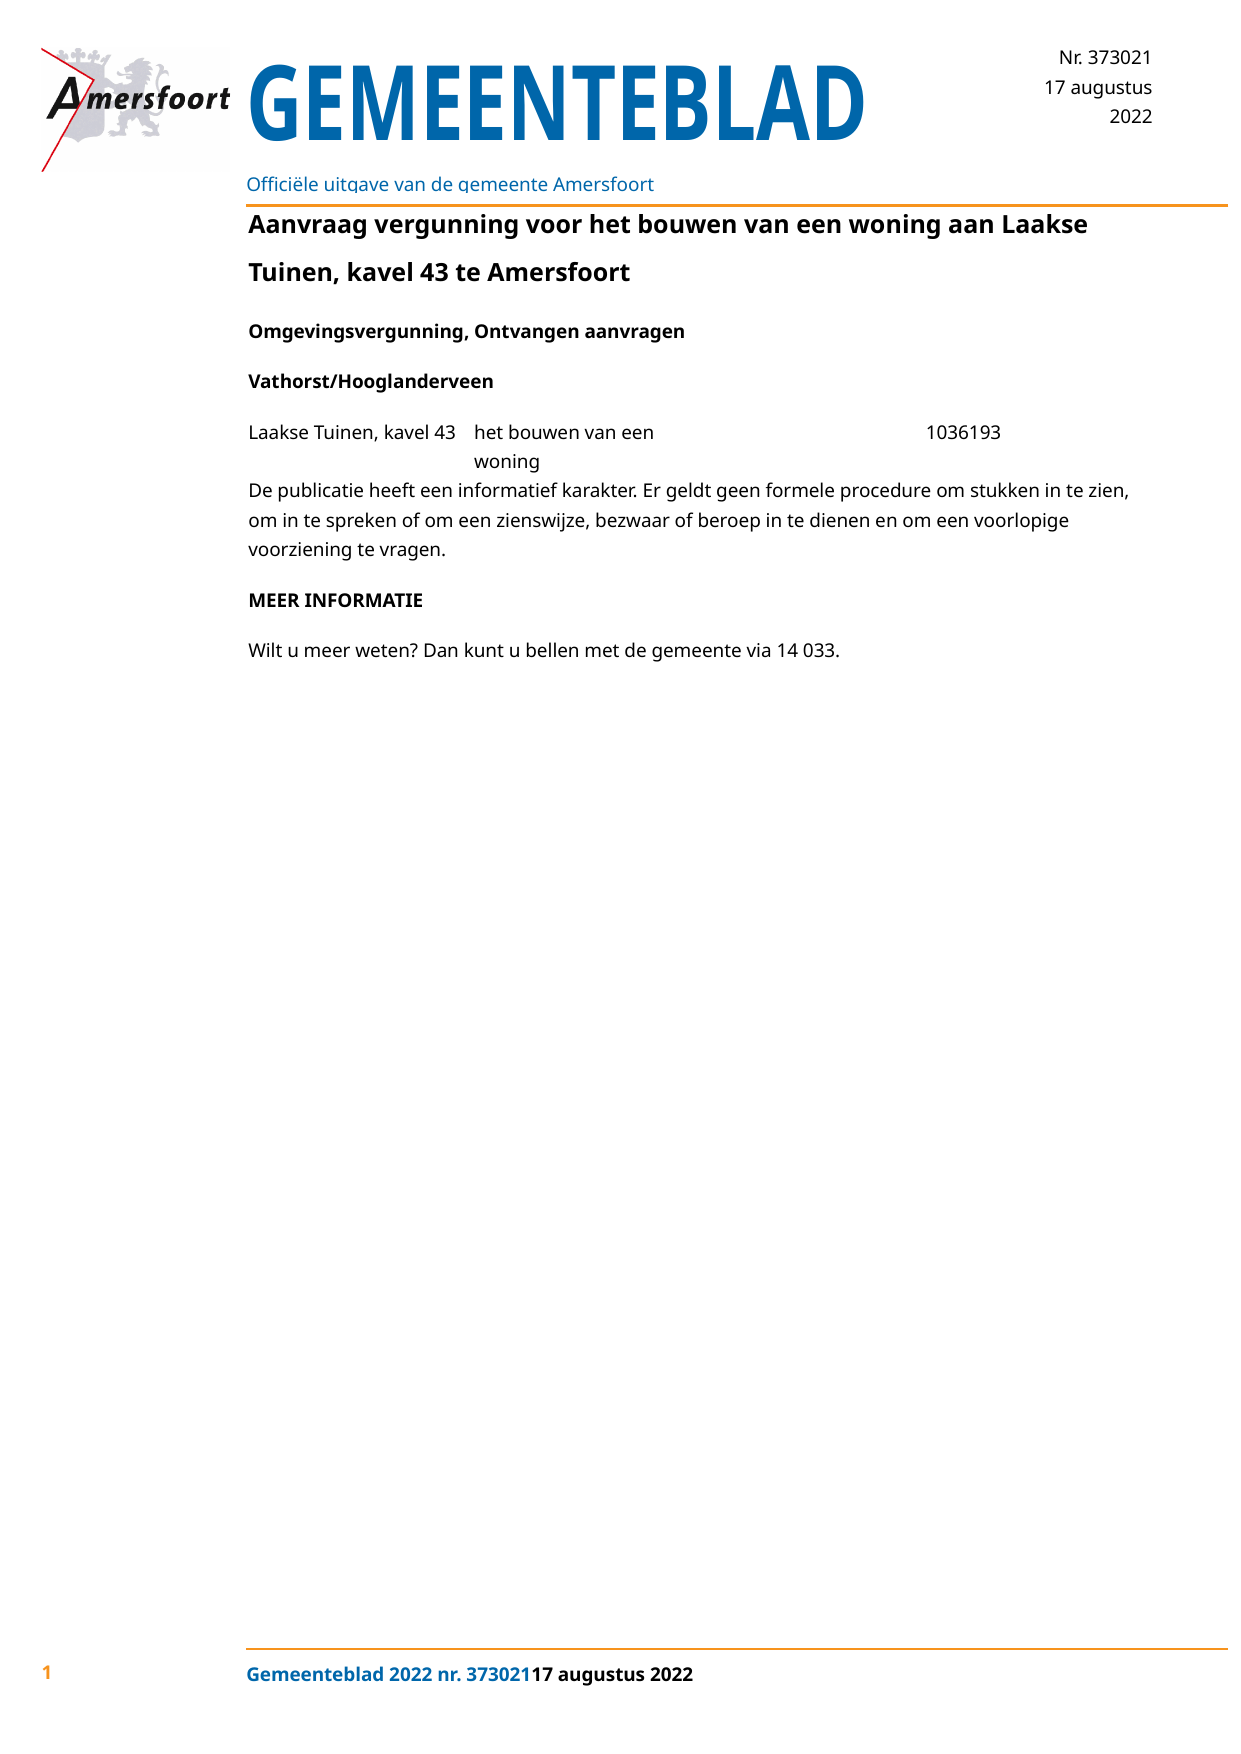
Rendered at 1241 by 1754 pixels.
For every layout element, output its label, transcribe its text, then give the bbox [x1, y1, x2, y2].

picture [41, 47, 231, 172]
table_header Laakse Tuinen, kavel 43 [248, 419, 474, 474]
text MEER INFORMATIE [248, 587, 1152, 613]
text Vathorst/Hooglanderveen [248, 368, 1152, 394]
text Wilt u meer weten? Dan kunt u bellen met de gemeente via 14 033. [248, 637, 1152, 663]
table_header 1036193 [926, 419, 1152, 474]
text Omgevingsvergunning, Ontvangen aanvragen [248, 318, 1152, 344]
text De publicatie heeft een informatief karakter. Er geldt geen formele procedure om stukken in te zien, om in te spreken of om een zienswijze, bezwaar of beroep in te dienen en om een voorlopige voorziening te vragen. [248, 477, 1152, 562]
text Aanvraag vergunning voor het bouwen van een woning aan Laakse Tuinen, kavel 43 te Amersfoort [248, 207, 1152, 288]
table_header [700, 419, 926, 474]
table_header het bouwen van een woning [474, 419, 700, 474]
